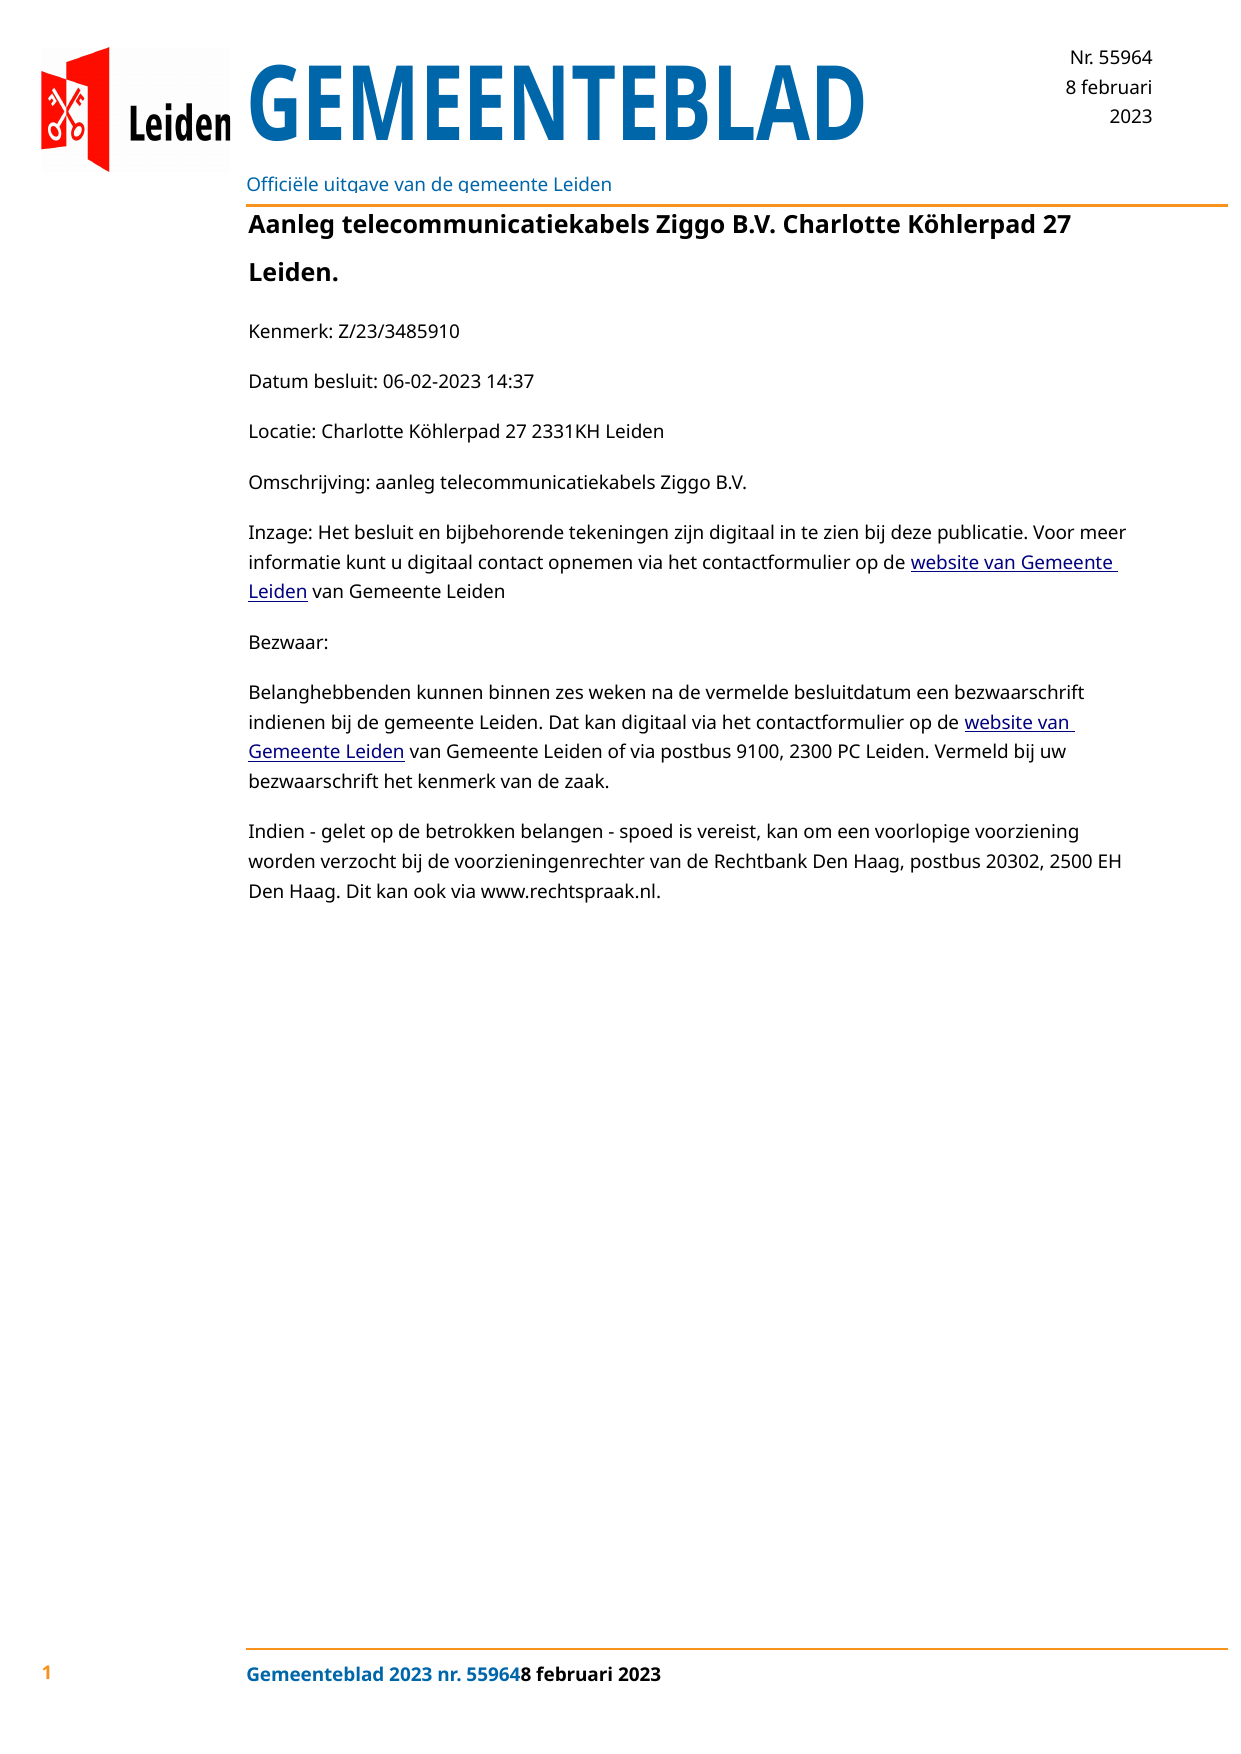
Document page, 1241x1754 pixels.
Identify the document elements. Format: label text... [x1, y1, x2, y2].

text Aanleg telecommunicatiekabels Ziggo B.V. Charlotte Köhlerpad 27 Leiden. [248, 207, 1152, 288]
text Indien - gelet op de betrokken belangen - spoed is vereist, kan om een voorlopige voorziening worden verzocht bij de voorzieningenrechter van de Rechtbank Den Haag, postbus 20302, 2500 EH Den Haag. Dit kan ook via www.rechtspraak.nl. [248, 819, 1152, 904]
text Kenmerk: Z/23/3485910 [248, 318, 1152, 344]
text Omschrijving: aanleg telecommunicatiekabels Ziggo B.V. [248, 469, 1152, 495]
text Bezwaar: [248, 629, 1152, 655]
picture [41, 47, 231, 172]
text Locatie: Charlotte Köhlerpad 27 2331KH Leiden [248, 419, 1152, 444]
text Inzage: Het besluit en bijbehorende tekeningen zijn digitaal in te zien bij deze publicatie. Voor meer informatie kunt u digitaal contact opnemen via het contactformulier op de website van Gemeente Leiden van Gemeente Leiden [248, 519, 1152, 604]
text Datum besluit: 06-02-2023 14:37 [248, 368, 1152, 394]
text Belanghebbenden kunnen binnen zes weken na de vermelde besluitdatum een bezwaarschrift indienen bij de gemeente Leiden. Dat kan digitaal via het contactformulier op de website van Gemeente Leiden van Gemeente Leiden of via postbus 9100, 2300 PC Leiden. Vermeld bij uw bezwaarschrift het kenmerk van de zaak. [248, 679, 1152, 794]
